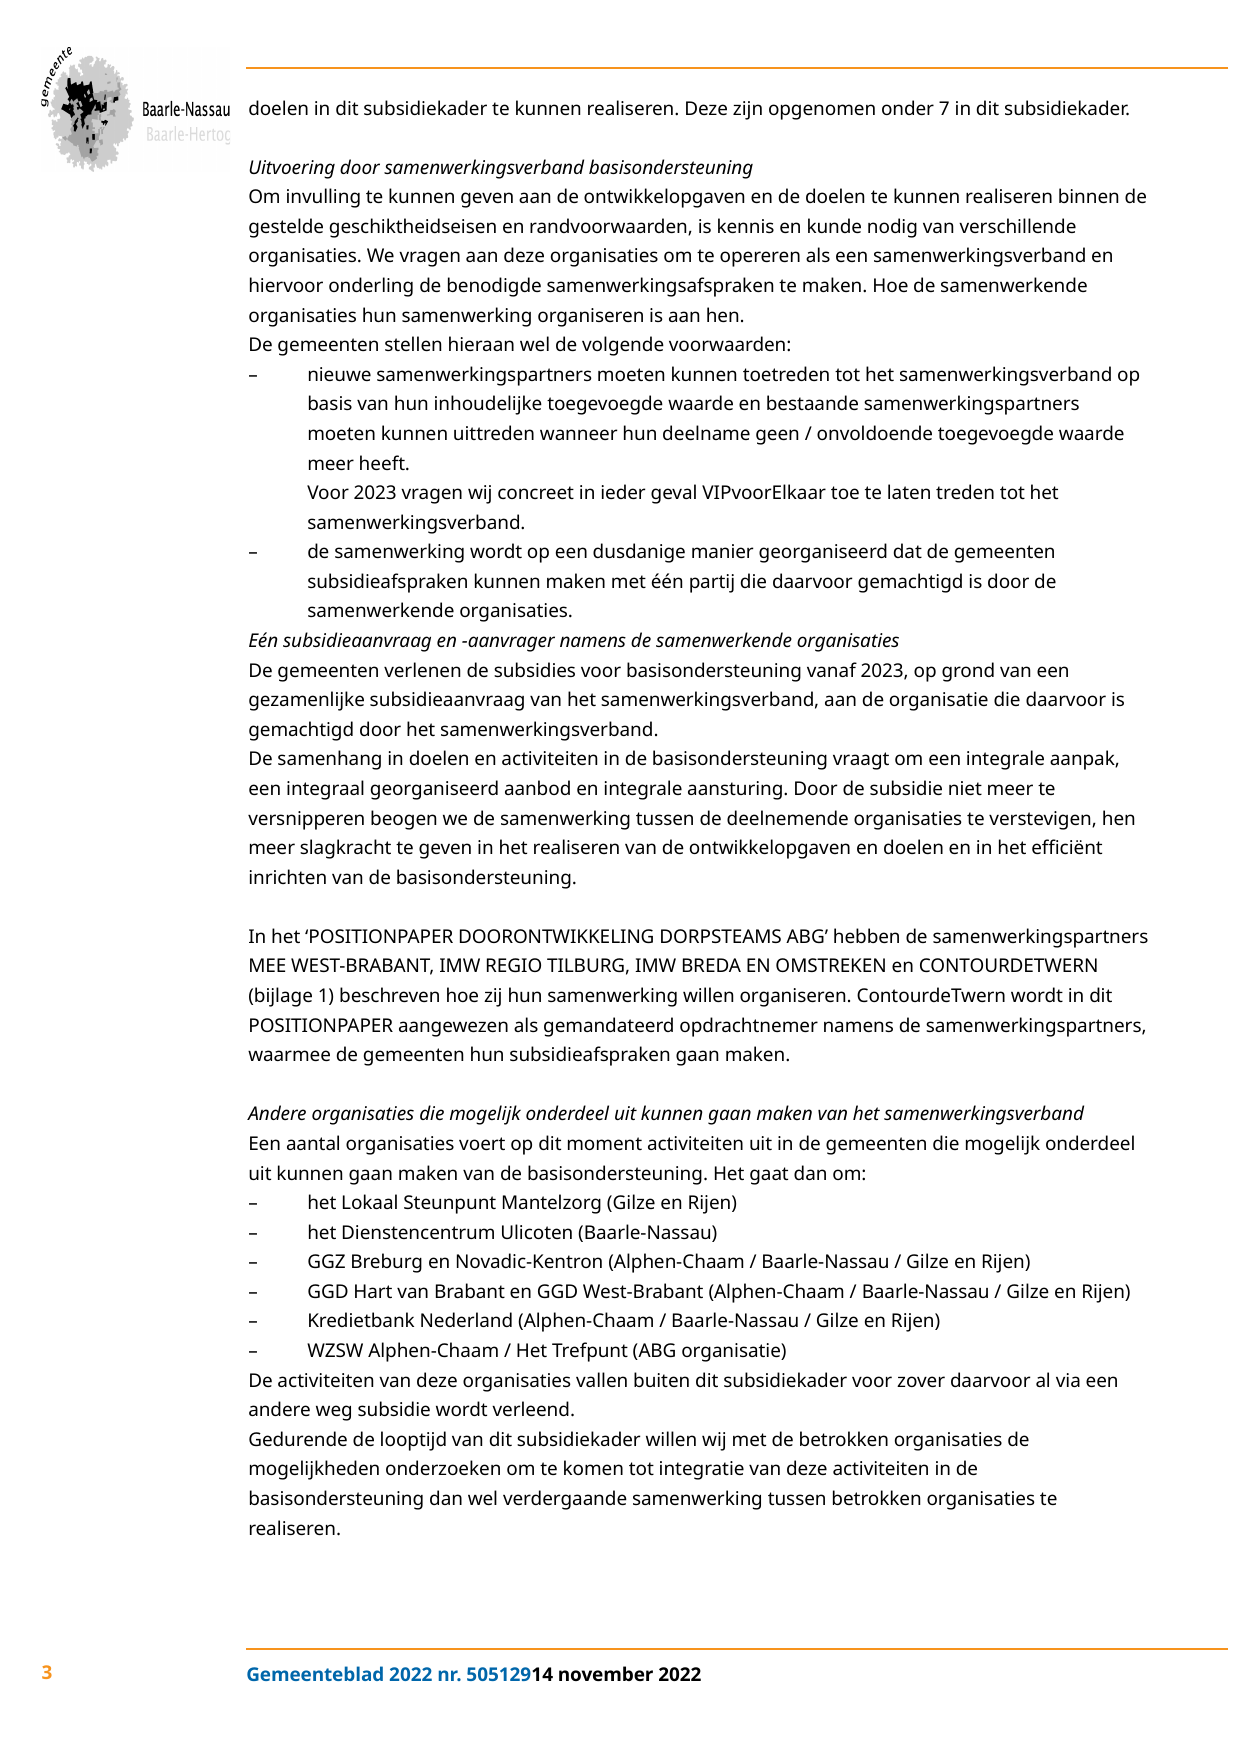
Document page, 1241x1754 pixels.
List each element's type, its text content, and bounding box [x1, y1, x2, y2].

list het Lokaal Steunpunt Mantelzorg (Gilze en Rijen) [248, 1189, 1152, 1215]
list het Dienstencentrum Ulicoten (Baarle-Nassau) [248, 1219, 1152, 1245]
list de samenwerking wordt op een dusdanige manier georganiseerd dat de gemeenten subsidieafspraken kunnen maken met één partij die daarvoor gemachtigd is door de samenwerkende organisaties. [248, 538, 1152, 623]
picture [41, 47, 231, 172]
list Kredietbank Nederland (Alphen-Chaam / Baarle-Nassau / Gilze en Rijen) [248, 1308, 1152, 1333]
text doelen in dit subsidiekader te kunnen realiseren. Deze zijn opgenomen onder 7 in dit subsidiekader. [248, 95, 1152, 121]
text De gemeenten stellen hieraan wel de volgende voorwaarden: [248, 331, 1152, 357]
text In het ‘POSITIONPAPER DOORONTWIKKELING DORPSTEAMS ABG’ hebben de samenwerkingspartners MEE WEST-BRABANT, IMW REGIO TILBURG, IMW BREDA EN OMSTREKEN en CONTOURDETWERN (bijlage 1) beschreven hoe zij hun samenwerking willen organiseren. ContourdeTwern wordt in dit POSITIONPAPER aangewezen als gemandateerd opdrachtnemer namens de samenwerkingspartners, waarmee de gemeenten hun subsidieafspraken gaan maken. [248, 923, 1152, 1067]
text De activiteiten van deze organisaties vallen buiten dit subsidiekader voor zover daarvoor al via een andere weg subsidie wordt verleend. [248, 1367, 1152, 1422]
list nieuwe samenwerkingspartners moeten kunnen toetreden tot het samenwerkingsverband op basis van hun inhoudelijke toegevoegde waarde en bestaande samenwerkingspartners moeten kunnen uittreden wanneer hun deelname geen / onvoldoende toegevoegde waarde meer heeft. [248, 361, 1152, 476]
text Andere organisaties die mogelijk onderdeel uit kunnen gaan maken van het samenwerkingsverband [248, 1101, 1152, 1126]
text De gemeenten verlenen de subsidies voor basisondersteuning vanaf 2023, op grond van een gezamenlijke subsidieaanvraag van het samenwerkingsverband, aan de organisatie die daarvoor is gemachtigd door het samenwerkingsverband. [248, 657, 1152, 742]
list GGD Hart van Brabant en GGD West-Brabant (Alphen-Chaam / Baarle-Nassau / Gilze en Rijen) [248, 1278, 1152, 1304]
text Uitvoering door samenwerkingsverband basisondersteuning [248, 154, 1152, 180]
text Eén subsidieaanvraag en -aanvrager namens de samenwerkende organisaties [248, 627, 1152, 653]
text De samenhang in doelen en activiteiten in de basisondersteuning vraagt om een integrale aanpak, een integraal georganiseerd aanbod en integrale aansturing. Door de subsidie niet meer te versnipperen beogen we de samenwerking tussen de deelnemende organisaties te verstevigen, hen meer slagkracht te geven in het realiseren van de ontwikkelopgaven en doelen en in het efficiënt inrichten van de basisondersteuning. [248, 746, 1152, 890]
text Gedurende de looptijd van dit subsidiekader willen wij met de betrokken organisaties de mogelijkheden onderzoeken om te komen tot integratie van deze activiteiten in de basisondersteuning dan wel verdergaande samenwerking tussen betrokken organisaties te realiseren. [248, 1426, 1152, 1541]
list GGZ Breburg en Novadic-Kentron (Alphen-Chaam / Baarle-Nassau / Gilze en Rijen) [248, 1248, 1152, 1274]
text Een aantal organisaties voert op dit moment activiteiten uit in de gemeenten die mogelijk onderdeel uit kunnen gaan maken van de basisondersteuning. Het gaat dan om: [248, 1130, 1152, 1186]
list WZSW Alphen-Chaam / Het Trefpunt (ABG organisatie) [248, 1337, 1152, 1363]
list Voor 2023 vragen wij concreet in ieder geval VIPvoorElkaar toe te laten treden tot het samenwerkingsverband. [248, 479, 1152, 535]
text Om invulling te kunnen geven aan de ontwikkelopgaven en de doelen te kunnen realiseren binnen de gestelde geschiktheidseisen en randvoorwaarden, is kennis en kunde nodig van verschillende organisaties. We vragen aan deze organisaties om te opereren als een samenwerkingsverband en hiervoor onderling de benodigde samenwerkingsafspraken te maken. Hoe de samenwerkende organisaties hun samenwerking organiseren is aan hen. [248, 183, 1152, 328]
